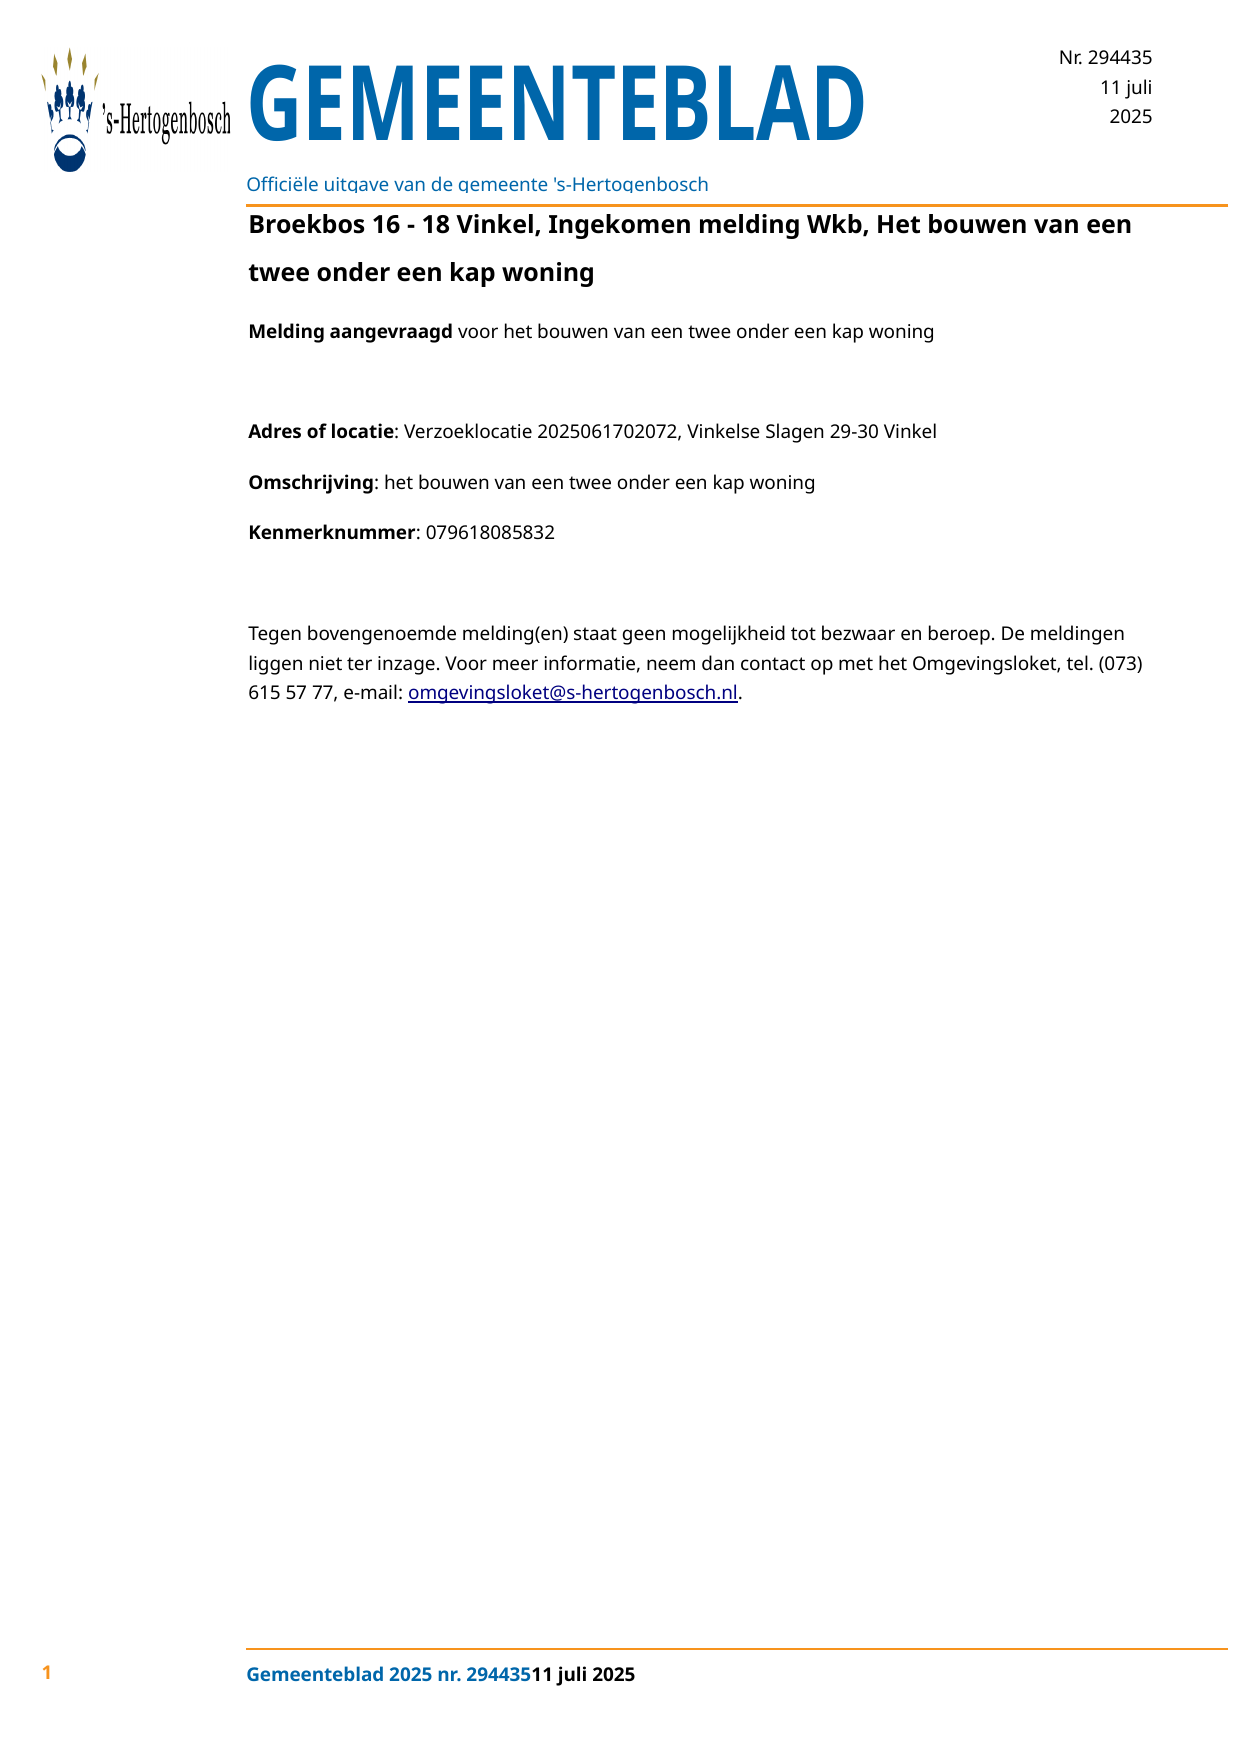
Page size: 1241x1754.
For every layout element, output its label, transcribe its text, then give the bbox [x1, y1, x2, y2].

text Omschrijving: het bouwen van een twee onder een kap woning [248, 469, 1152, 495]
text Kenmerknummer: 079618085832 [248, 519, 1152, 545]
text Adres of locatie: Verzoeklocatie 2025061702072, Vinkelse Slagen 29-30 Vinkel [248, 419, 1152, 444]
picture [41, 47, 231, 172]
text Broekbos 16 - 18 Vinkel, Ingekomen melding Wkb, Het bouwen van een twee onder een kap woning [248, 207, 1152, 288]
text Tegen bovengenoemde melding(en) staat geen mogelijkheid tot bezwaar en beroep. De meldingen liggen niet ter inzage. Voor meer informatie, neem dan contact op met het Omgevingsloket, tel. (073) 615 57 77, e-mail: omgevingsloket@s-hertogenbosch.nl. [248, 620, 1152, 705]
text Melding aangevraagd voor het bouwen van een twee onder een kap woning [248, 318, 1152, 344]
